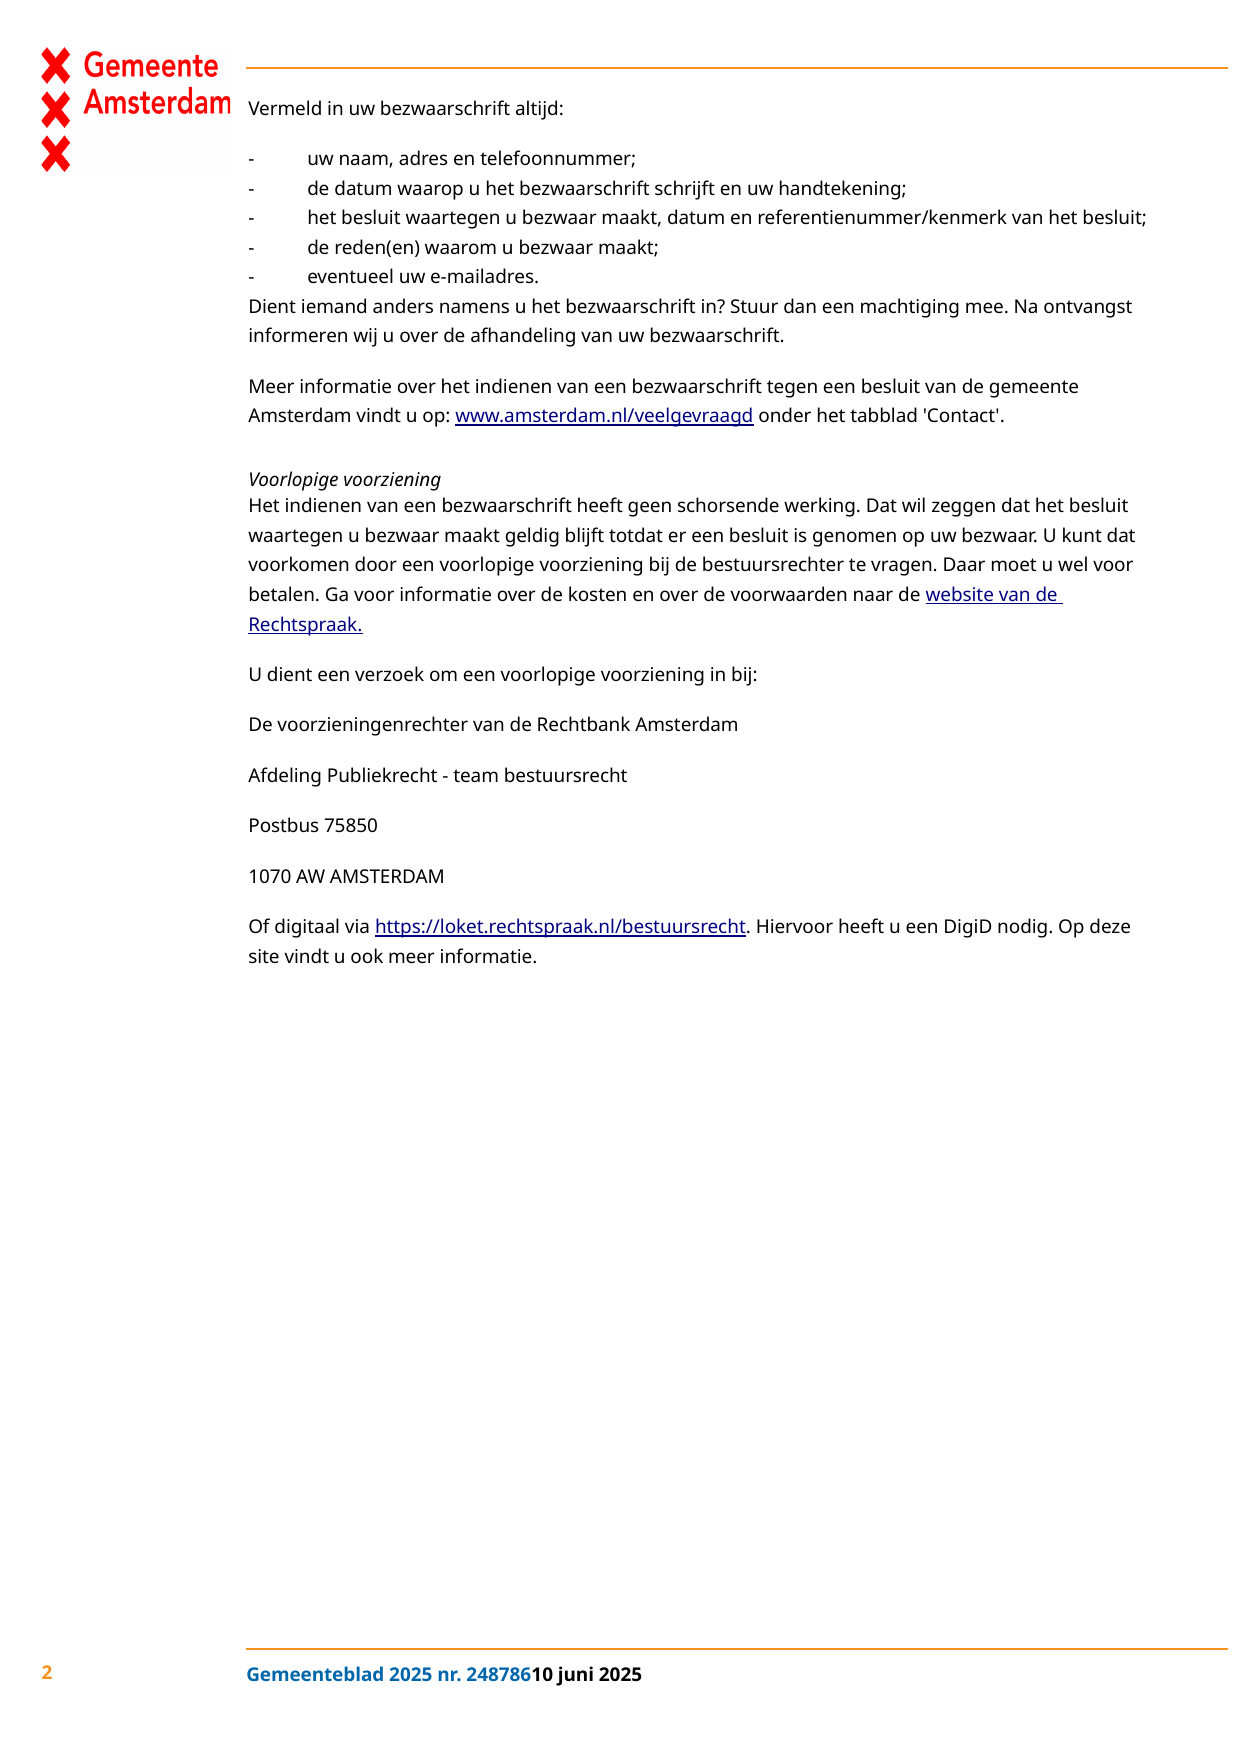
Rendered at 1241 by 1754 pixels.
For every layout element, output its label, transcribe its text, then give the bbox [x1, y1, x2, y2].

text Of digitaal via https://loket.rechtspraak.nl/bestuursrecht. Hiervoor heeft u een DigiD nodig. Op deze site vindt u ook meer informatie. [248, 913, 1152, 968]
list uw naam, adres en telefoonnummer; [248, 145, 1152, 171]
text Het indienen van een bezwaarschrift heeft geen schorsende werking. Dat wil zeggen dat het besluit waartegen u bezwaar maakt geldig blijft totdat er een besluit is genomen op uw bezwaar. U kunt dat voorkomen door een voorlopige voorziening bij de bestuursrechter te vragen. Daar moet u wel voor betalen. Ga voor informatie over de kosten en over de voorwaarden naar de website van de Rechtspraak. [248, 492, 1152, 636]
text U dient een verzoek om een voorlopige voorziening in bij: [248, 661, 1152, 687]
text Postbus 75850 [248, 812, 1152, 838]
text Meer informatie over het indienen van een bezwaarschrift tegen een besluit van de gemeente Amsterdam vindt u op: www.amsterdam.nl/veelgevraagd onder het tabblad 'Contact'. [248, 373, 1152, 428]
text 1070 AW AMSTERDAM [248, 863, 1152, 888]
list de reden(en) waarom u bezwaar maakt; [248, 234, 1152, 260]
list het besluit waartegen u bezwaar maakt, datum en referentienummer/kenmerk van het besluit; [248, 204, 1152, 230]
picture [41, 47, 231, 172]
list eventueel uw e-mailadres. [248, 263, 1152, 289]
text De voorzieningenrechter van de Rechtbank Amsterdam [248, 712, 1152, 737]
text Dient iemand anders namens u het bezwaarschrift in? Stuur dan een machtiging mee. Na ontvangst informeren wij u over de afhandeling van uw bezwaarschrift. [248, 293, 1152, 348]
text Vermeld in uw bezwaarschrift altijd: [248, 95, 1152, 121]
text Afdeling Publiekrecht - team bestuursrecht [248, 762, 1152, 788]
list de datum waarop u het bezwaarschrift schrijft en uw handtekening; [248, 175, 1152, 201]
text Voorlopige voorziening [248, 467, 1152, 492]
